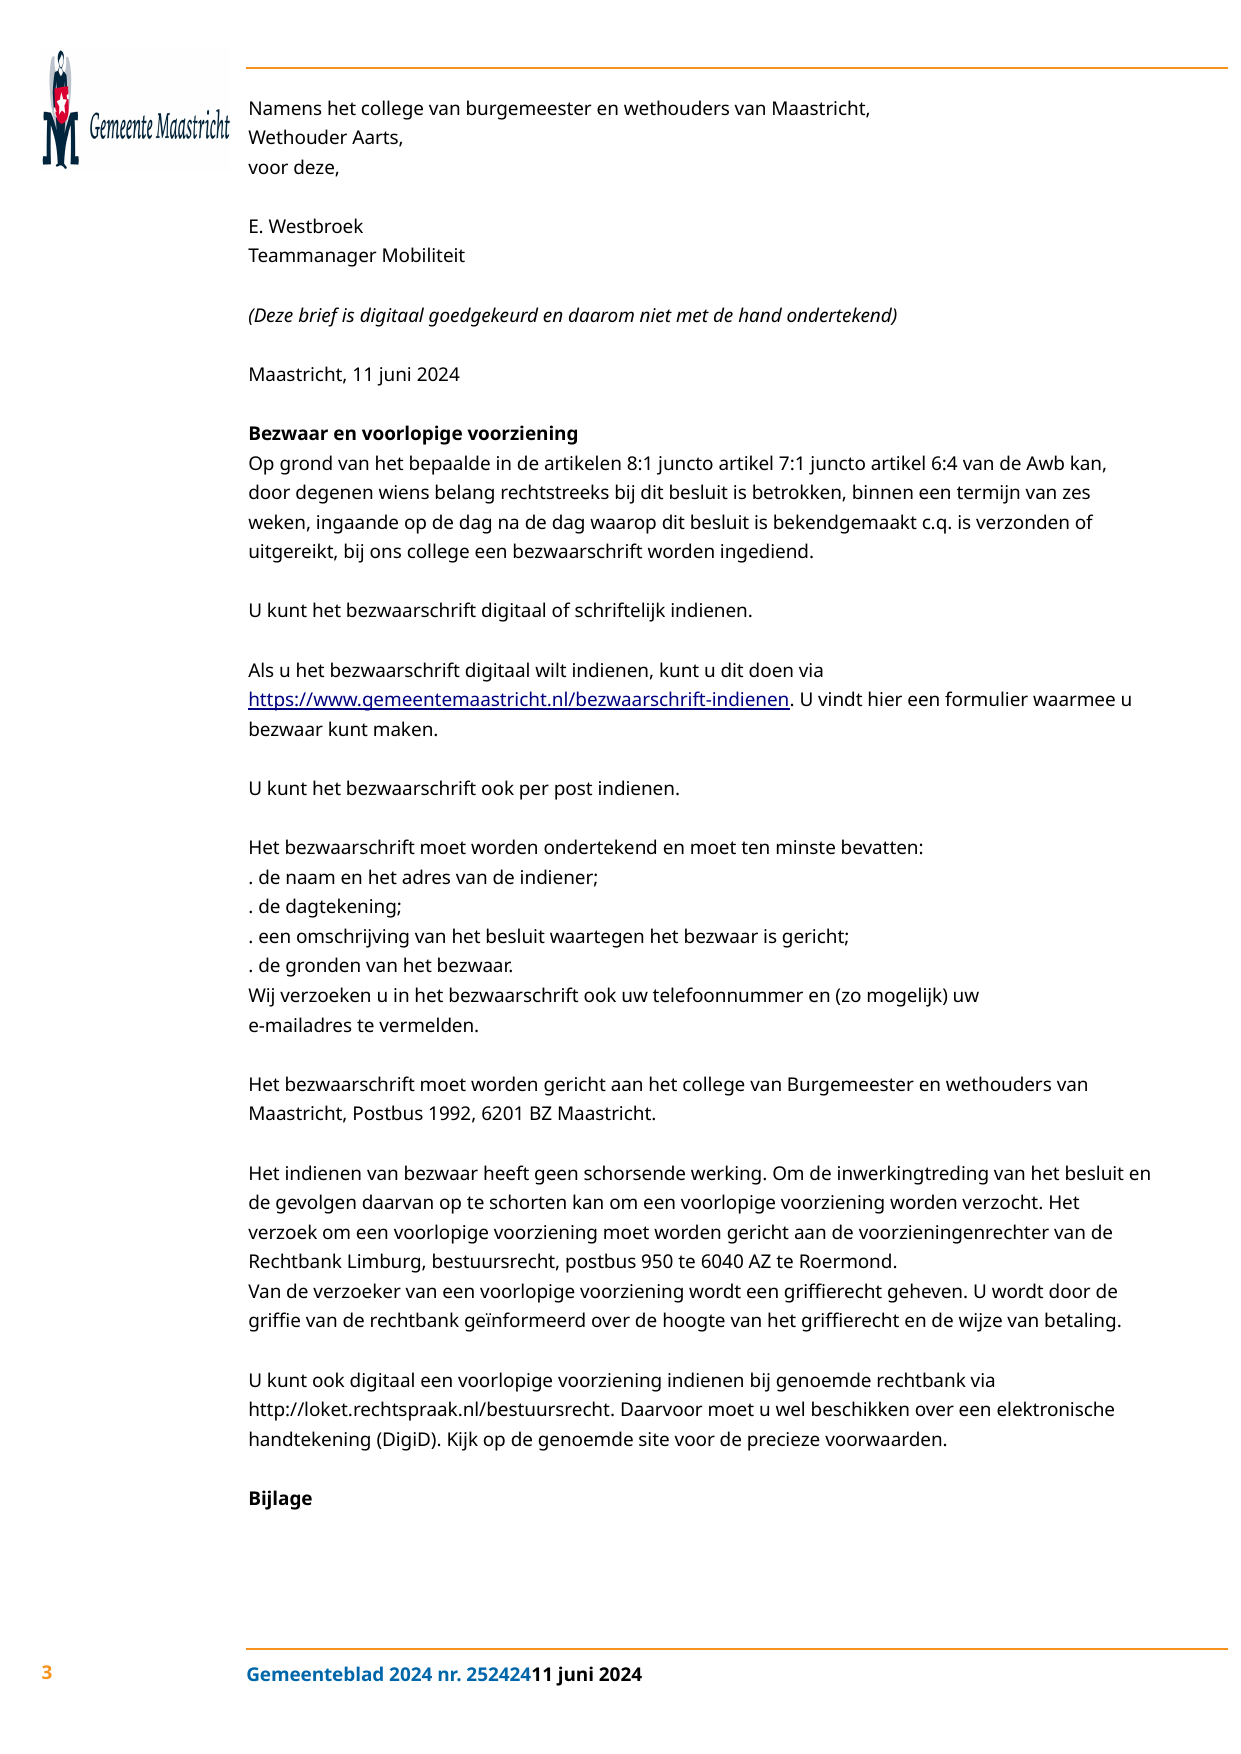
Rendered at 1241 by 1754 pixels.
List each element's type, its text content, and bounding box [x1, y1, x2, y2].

text e-mailadres te vermelden. [248, 1012, 1152, 1038]
text Wij verzoeken u in het bezwaarschrift ook uw telefoonnummer en (zo mogelijk) uw [248, 982, 1152, 1008]
text Op grond van het bepaalde in de artikelen 8:1 juncto artikel 7:1 juncto artikel 6:4 van de Awb kan, door degenen wiens belang rechtstreeks bij dit besluit is betrokken, binnen een termijn van zes weken, ingaande op de dag na de dag waarop dit besluit is bekendgemaakt c.q. is verzonden of uitgereikt, bij ons college een bezwaarschrift worden ingediend. [248, 450, 1152, 564]
text Maastricht, 11 juni 2024 [248, 361, 1152, 387]
text . de naam en het adres van de indiener; [248, 864, 1152, 890]
text . de dagtekening; [248, 893, 1152, 919]
text voor deze, [248, 154, 1152, 180]
text U kunt het bezwaarschrift ook per post indienen. [248, 775, 1152, 801]
text Bezwaar en voorlopige voorziening [248, 420, 1152, 446]
text Namens het college van burgemeester en wethouders van Maastricht, [248, 95, 1152, 121]
text Teammanager Mobiliteit [248, 243, 1152, 268]
text Het bezwaarschrift moet worden ondertekend en moet ten minste bevatten: [248, 834, 1152, 860]
text Van de verzoeker van een voorlopige voorziening wordt een griffierecht geheven. U wordt door de griffie van de rechtbank geïnformeerd over de hoogte van het griffierecht en de wijze van betaling. [248, 1278, 1152, 1333]
text Als u het bezwaarschrift digitaal wilt indienen, kunt u dit doen via https://www.gemeentemaastricht.nl/bezwaarschrift-indienen. U vindt hier een formulier waarmee u bezwaar kunt maken. [248, 657, 1152, 742]
text . de gronden van het bezwaar. [248, 953, 1152, 978]
picture [41, 47, 231, 172]
text U kunt het bezwaarschrift digitaal of schriftelijk indienen. [248, 598, 1152, 623]
text E. Westbroek [248, 213, 1152, 239]
text (Deze brief is digitaal goedgekeurd en daarom niet met de hand ondertekend) [248, 302, 1152, 328]
text Bijlage [248, 1485, 1152, 1511]
text Het bezwaarschrift moet worden gericht aan het college van Burgemeester en wethouders van Maastricht, Postbus 1992, 6201 BZ Maastricht. [248, 1071, 1152, 1126]
text Wethouder Aarts, [248, 124, 1152, 150]
text . een omschrijving van het besluit waartegen het bezwaar is gericht; [248, 923, 1152, 949]
text U kunt ook digitaal een voorlopige voorziening indienen bij genoemde rechtbank via http://loket.rechtspraak.nl/bestuursrecht. Daarvoor moet u wel beschikken over een elektronische handtekening (DigiD). Kijk op de genoemde site voor de precieze voorwaarden. [248, 1367, 1152, 1452]
text Het indienen van bezwaar heeft geen schorsende werking. Om de inwerkingtreding van het besluit en de gevolgen daarvan op te schorten kan om een voorlopige voorziening worden verzocht. Het verzoek om een voorlopige voorziening moet worden gericht aan de voorzieningenrechter van de Rechtbank Limburg, bestuursrecht, postbus 950 te 6040 AZ te Roermond. [248, 1160, 1152, 1274]
